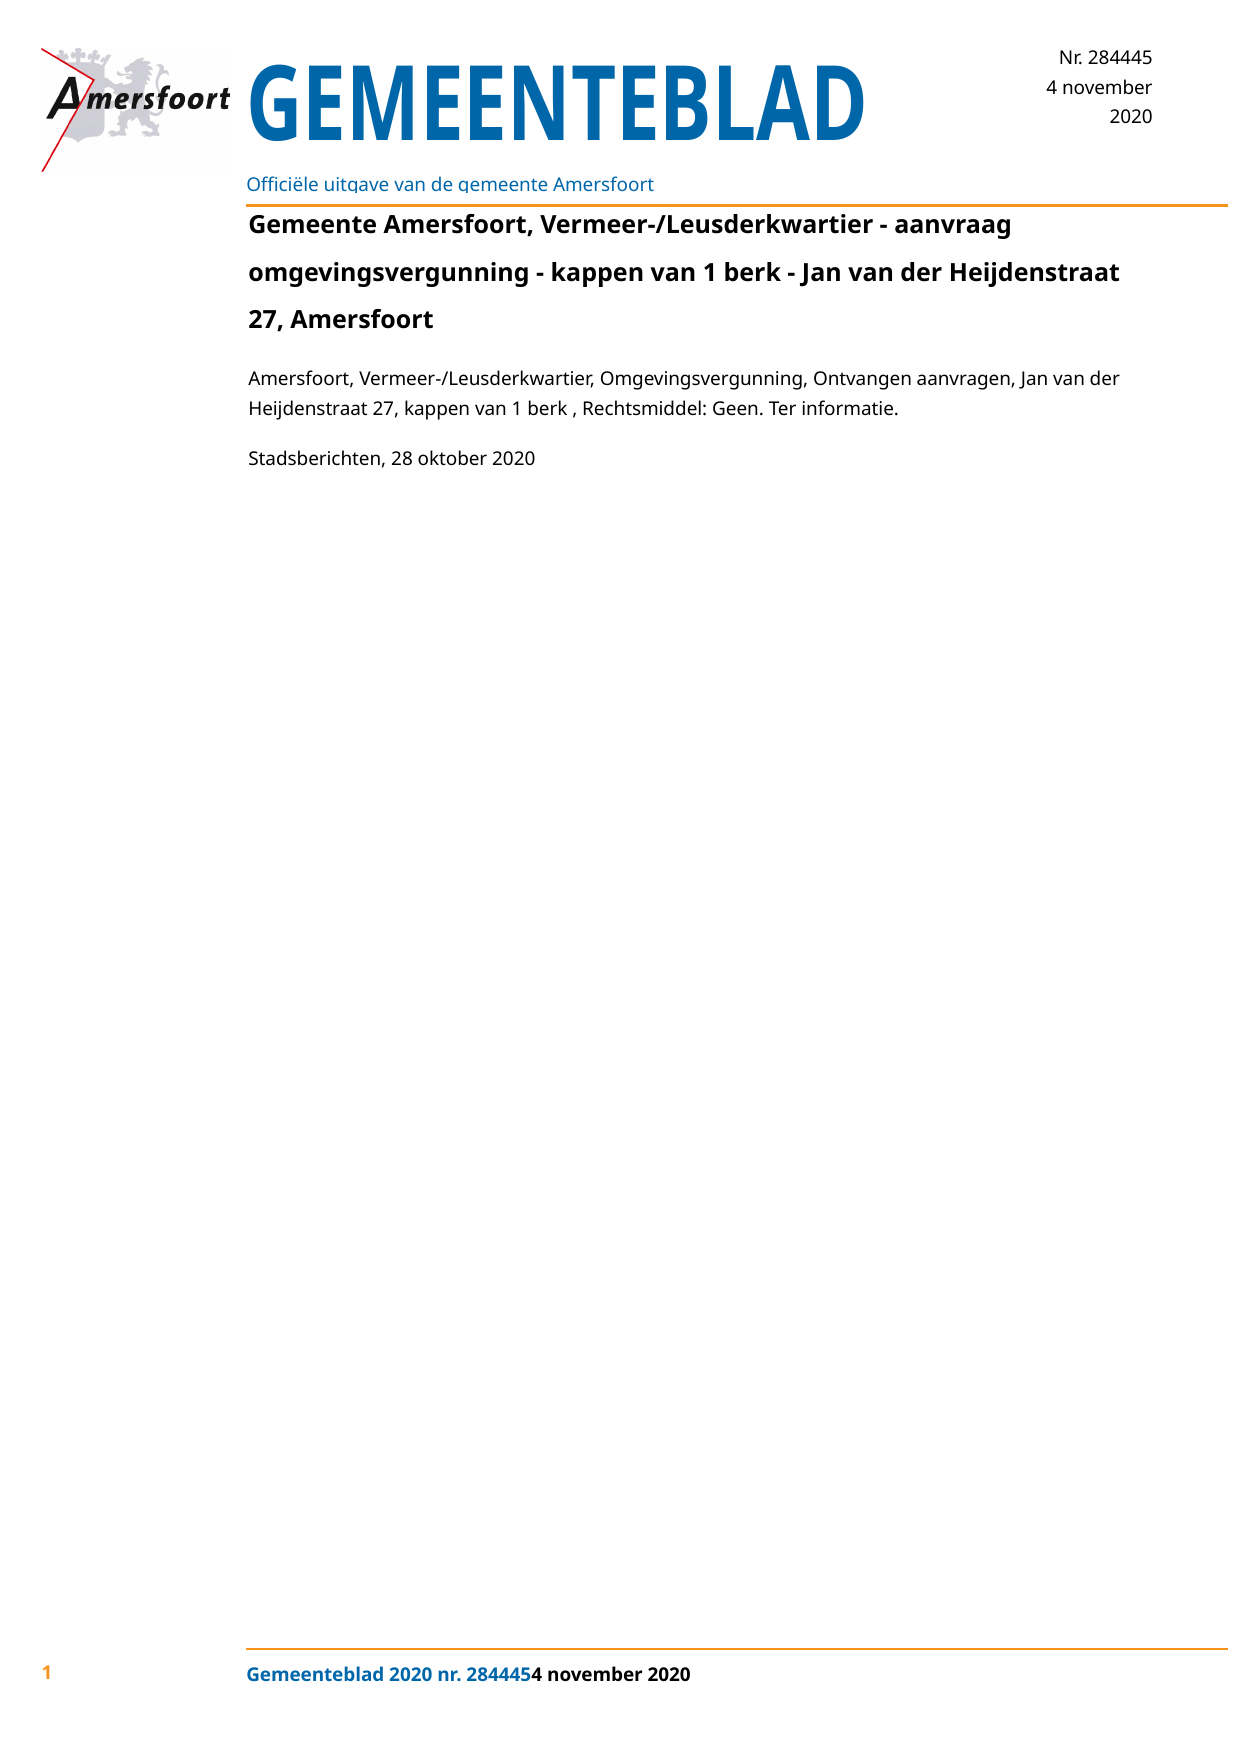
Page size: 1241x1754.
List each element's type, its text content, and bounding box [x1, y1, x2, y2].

picture [41, 47, 231, 172]
text Gemeente Amersfoort, Vermeer-/Leusderkwartier - aanvraag omgevingsvergunning - kappen van 1 berk - Jan van der Heijdenstraat 27, Amersfoort [248, 207, 1152, 336]
text Stadsberichten, 28 oktober 2020 [248, 446, 1152, 471]
text Amersfoort, Vermeer-/Leusderkwartier, Omgevingsvergunning, Ontvangen aanvragen, Jan van der Heijdenstraat 27, kappen van 1 berk , Rechtsmiddel: Geen. Ter informatie. [248, 366, 1152, 421]
